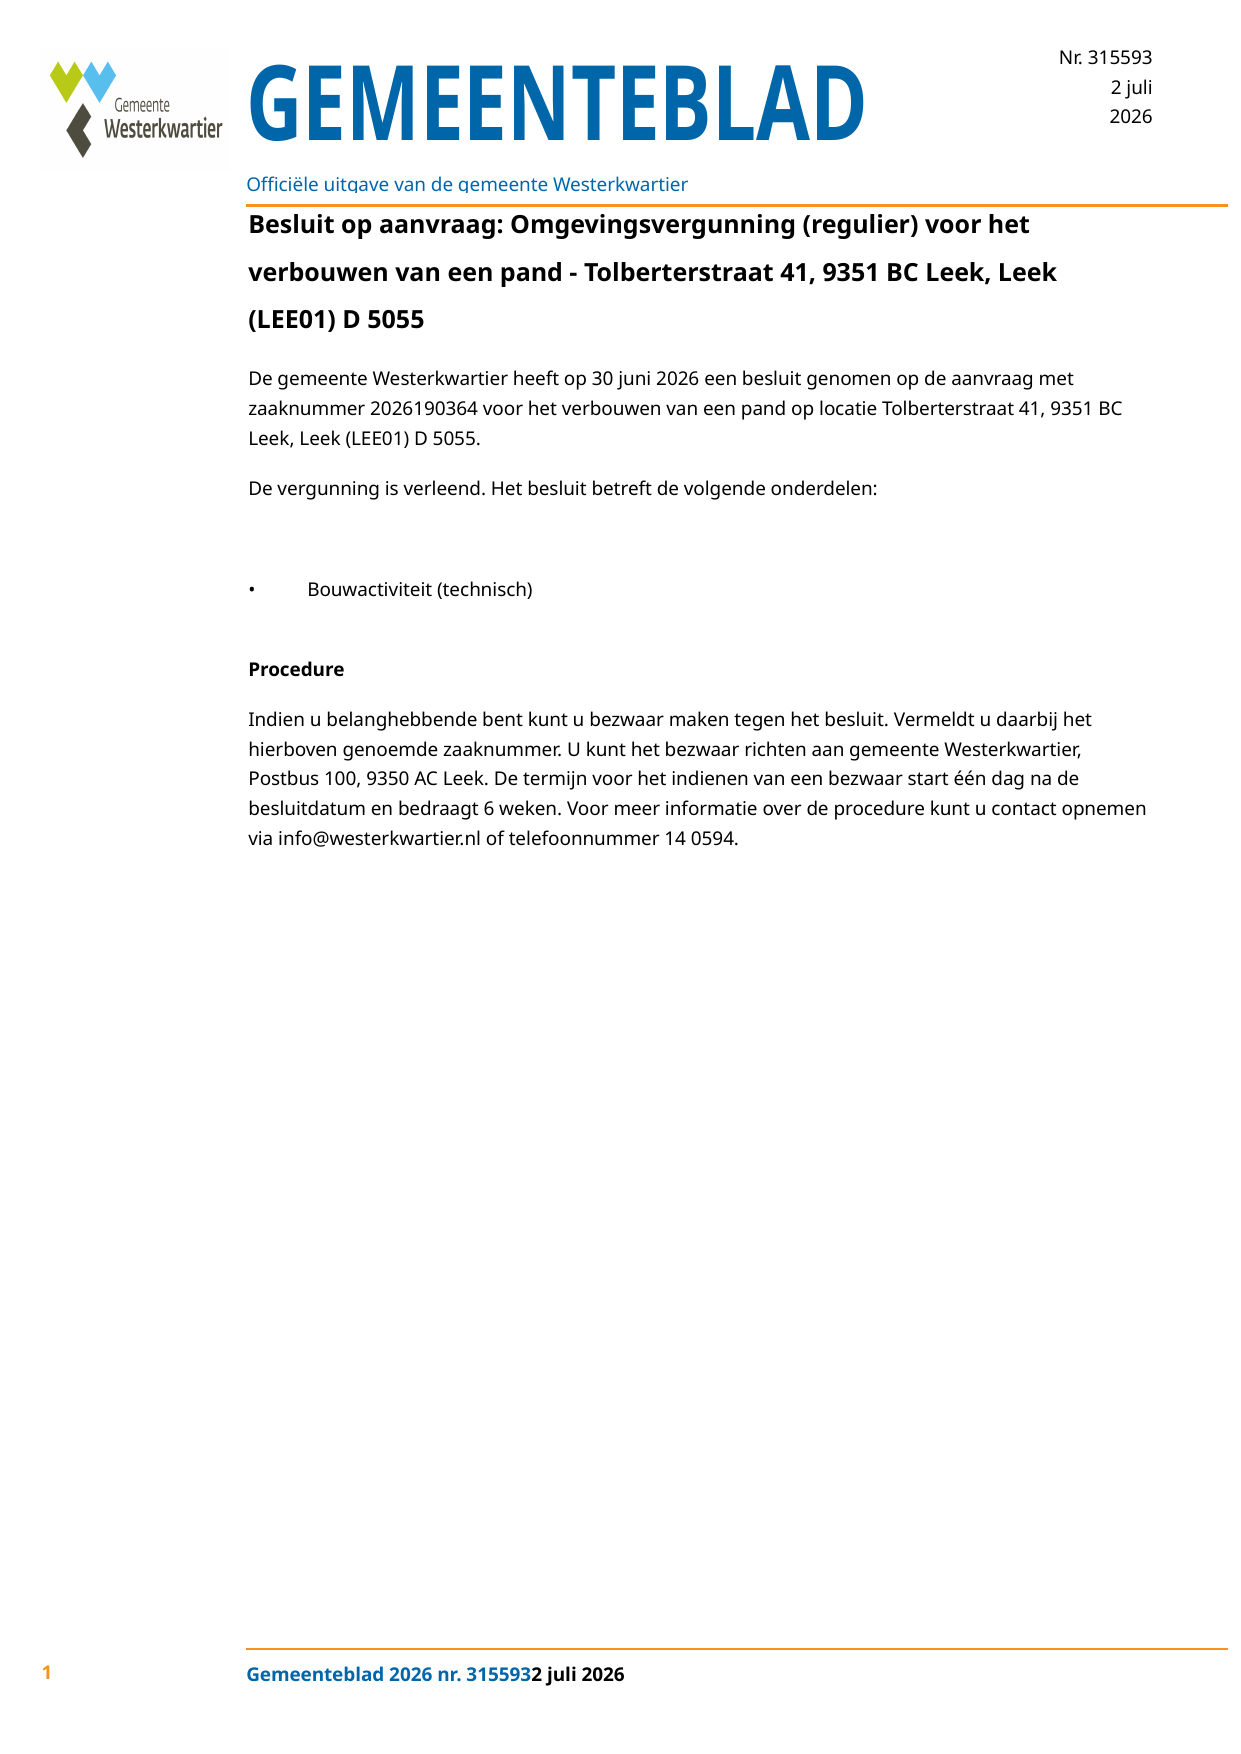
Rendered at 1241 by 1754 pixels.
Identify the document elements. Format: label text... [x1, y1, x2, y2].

picture [41, 47, 231, 172]
text Besluit op aanvraag: Omgevingsvergunning (regulier) voor het verbouwen van een pand - Tolberterstraat 41, 9351 BC Leek, Leek (LEE01) D 5055 [248, 207, 1152, 336]
text Indien u belanghebbende bent kunt u bezwaar maken tegen het besluit. Vermeldt u daarbij het hierboven genoemde zaaknummer. U kunt het bezwaar richten aan gemeente Westerkwartier, Postbus 100, 9350 AC Leek. De termijn voor het indienen van een bezwaar start één dag na de besluitdatum en bedraagt 6 weken. Voor meer informatie over de procedure kunt u contact opnemen via info@westerkwartier.nl of telefoonnummer 14 0594. [248, 706, 1152, 850]
text De gemeente Westerkwartier heeft op 30 juni 2026 een besluit genomen op de aanvraag met zaaknummer 2026190364 voor het verbouwen van een pand op locatie Tolberterstraat 41, 9351 BC Leek, Leek (LEE01) D 5055. [248, 366, 1152, 450]
text Procedure [248, 656, 1152, 682]
text De vergunning is verleend. Het besluit betreft de volgende onderdelen: [248, 475, 1152, 501]
list Bouwactiviteit (technisch) [248, 576, 1152, 602]
